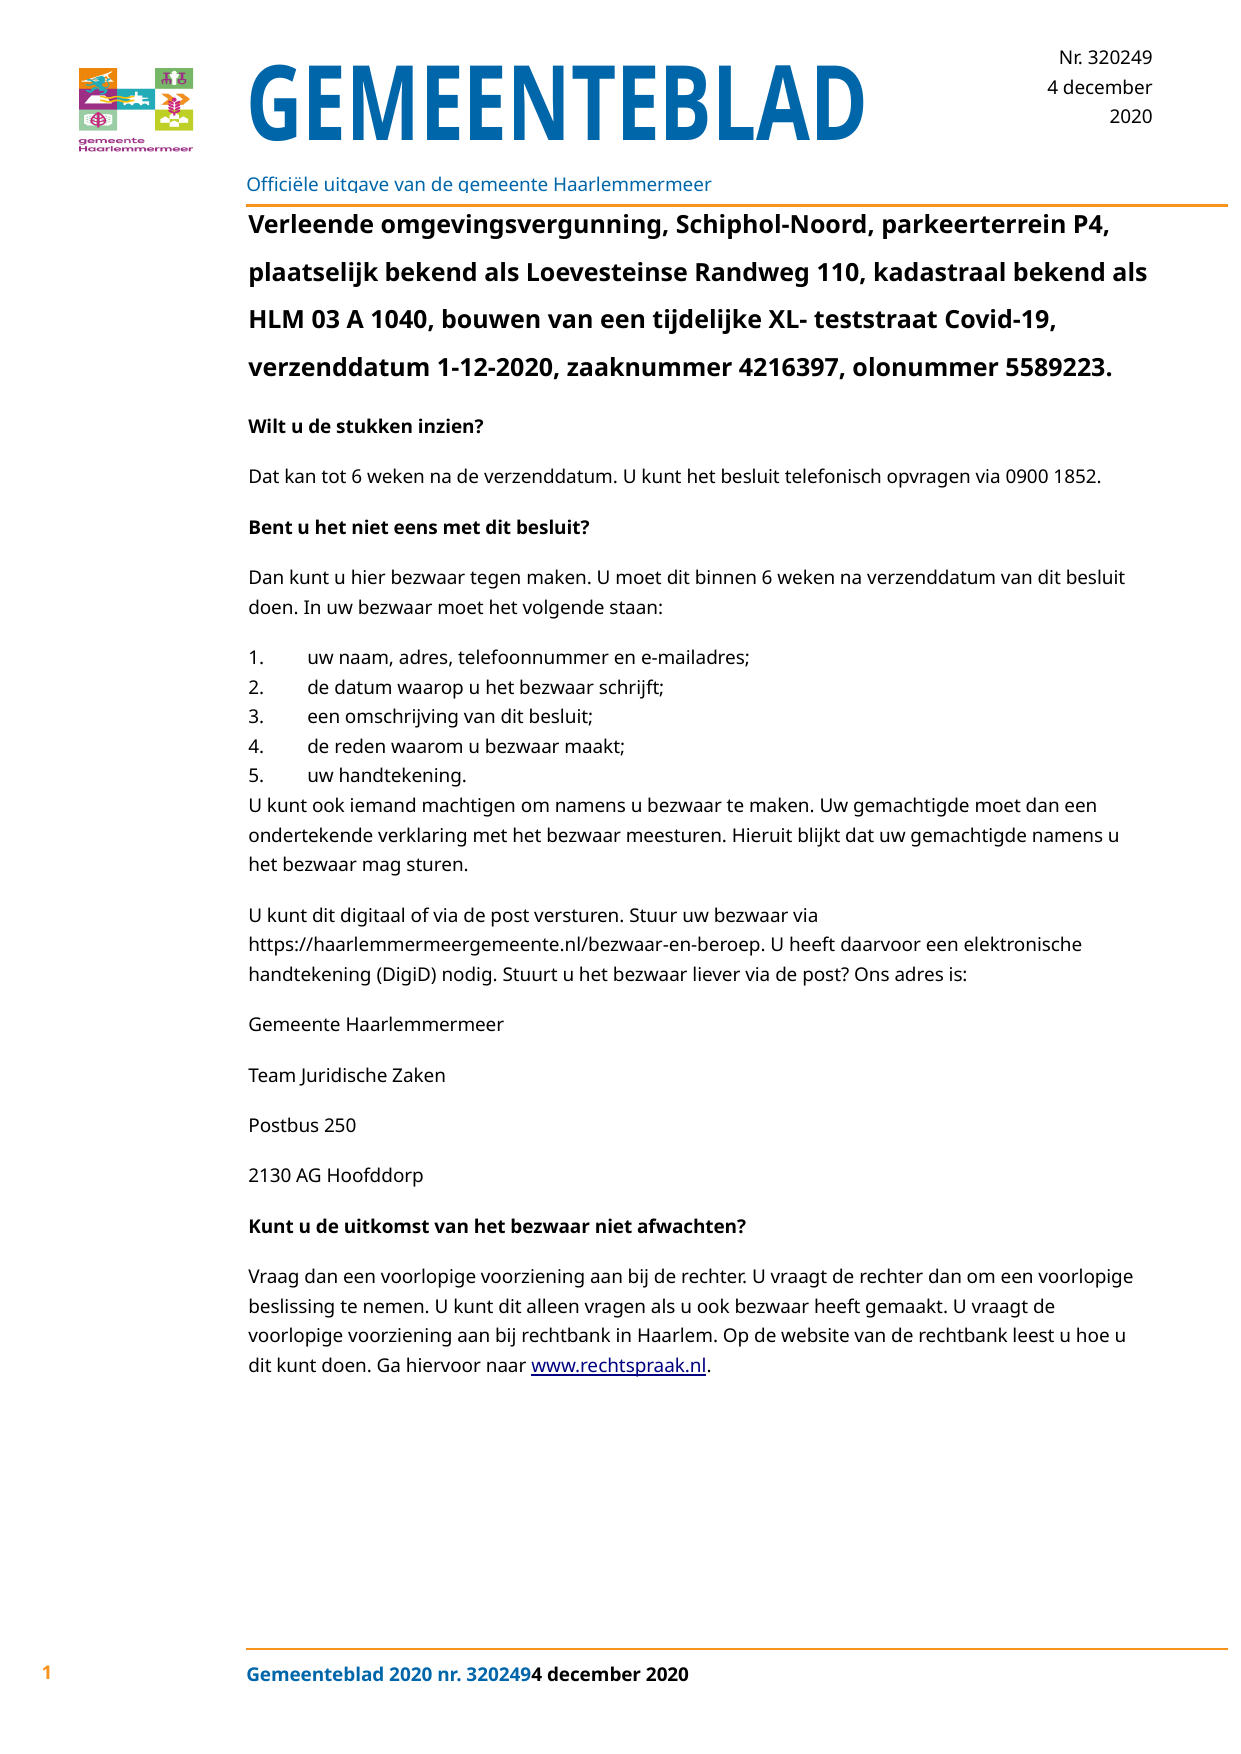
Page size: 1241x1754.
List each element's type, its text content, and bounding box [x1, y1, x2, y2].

picture [41, 47, 231, 172]
text U kunt dit digitaal of via de post versturen. Stuur uw bezwaar via https://haarlemmermeergemeente.nl/bezwaar-en-beroep. U heeft daarvoor een elektronische handtekening (DigiD) nodig. Stuurt u het bezwaar liever via de post? Ons adres is: [248, 902, 1152, 987]
text U kunt ook iemand machtigen om namens u bezwaar te maken. Uw gemachtigde moet dan een ondertekende verklaring met het bezwaar meesturen. Hieruit blijkt dat uw gemachtigde namens u het bezwaar mag sturen. [248, 792, 1152, 877]
text 2130 AG Hoofddorp [248, 1163, 1152, 1188]
text Dan kunt u hier bezwaar tegen maken. U moet dit binnen 6 weken na verzenddatum van dit besluit doen. In uw bezwaar moet het volgende staan: [248, 564, 1152, 620]
text Gemeente Haarlemmermeer [248, 1011, 1152, 1037]
list uw naam, adres, telefoonnummer en e-mailadres; [248, 644, 1152, 670]
text Bent u het niet eens met dit besluit? [248, 514, 1152, 540]
text Vraag dan een voorlopige voorziening aan bij de rechter. U vraagt de rechter dan om een voorlopige beslissing te nemen. U kunt dit alleen vragen als u ook bezwaar heeft gemaakt. U vraagt de voorlopige voorziening aan bij rechtbank in Haarlem. Op de website van de rechtbank leest u hoe u dit kunt doen. Ga hiervoor naar www.rechtspraak.nl. [248, 1263, 1152, 1378]
text Verleende omgevingsvergunning, Schiphol-Noord, parkeerterrein P4, plaatselijk bekend als Loevesteinse Randweg 110, kadastraal bekend als HLM 03 A 1040, bouwen van een tijdelijke XL- teststraat Covid-19, verzenddatum 1-12-2020, zaaknummer 4216397, olonummer 5589223. [248, 207, 1152, 384]
text Dat kan tot 6 weken na de verzenddatum. U kunt het besluit telefonisch opvragen via 0900 1852. [248, 463, 1152, 489]
text Team Juridische Zaken [248, 1062, 1152, 1088]
text Postbus 250 [248, 1112, 1152, 1138]
list uw handtekening. [248, 763, 1152, 788]
list een omschrijving van dit besluit; [248, 703, 1152, 729]
list de reden waarom u bezwaar maakt; [248, 733, 1152, 759]
list de datum waarop u het bezwaar schrijft; [248, 674, 1152, 700]
text Wilt u de stukken inzien? [248, 413, 1152, 439]
text Kunt u de uitkomst van het bezwaar niet afwachten? [248, 1213, 1152, 1239]
